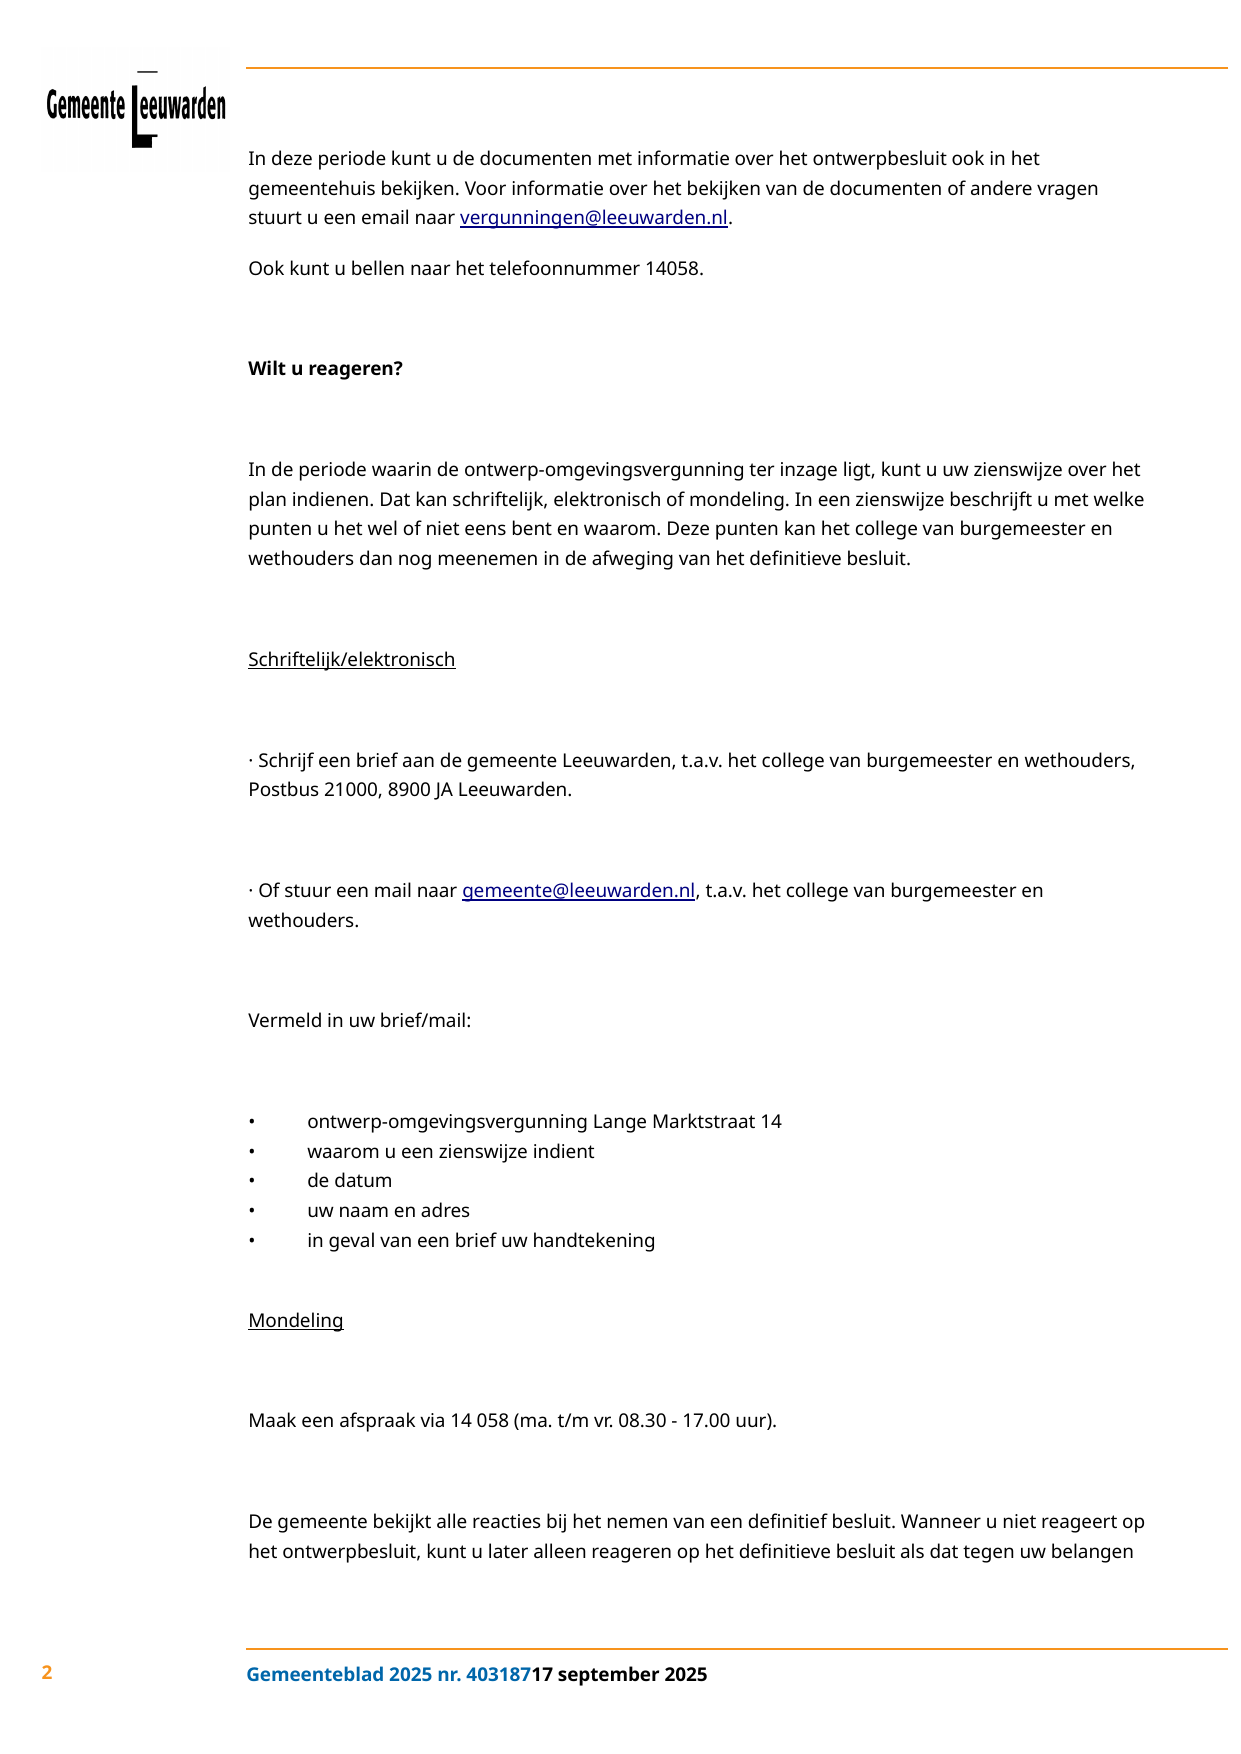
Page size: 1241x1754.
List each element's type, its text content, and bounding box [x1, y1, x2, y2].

text Ook kunt u bellen naar het telefoonnummer 14058. [248, 255, 1152, 281]
text De gemeente bekijkt alle reacties bij het nemen van een definitief besluit. Wanneer u niet reageert op het ontwerpbesluit, kunt u later alleen reageren op het definitieve besluit als dat tegen uw belangen [248, 1508, 1152, 1564]
text Wilt u reageren? [248, 356, 1152, 381]
list de datum [248, 1168, 1152, 1193]
text · Of stuur een mail naar gemeente@leeuwarden.nl, t.a.v. het college van burgemeester en wethouders. [248, 877, 1152, 933]
list waarom u een zienswijze indient [248, 1138, 1152, 1164]
list in geval van een brief uw handtekening [248, 1227, 1152, 1253]
text In deze periode kunt u de documenten met informatie over het ontwerpbesluit ook in het gemeentehuis bekijken. Voor informatie over het bekijken van de documenten of andere vragen stuurt u een email naar vergunningen@leeuwarden.nl. [248, 145, 1152, 230]
text Vermeld in uw brief/mail: [248, 1008, 1152, 1033]
list uw naam en adres [248, 1197, 1152, 1223]
text Maak een afspraak via 14 058 (ma. t/m vr. 08.30 - 17.00 uur). [248, 1408, 1152, 1433]
list ontwerp-omgevingsvergunning Lange Marktstraat 14 [248, 1108, 1152, 1134]
picture [41, 47, 231, 172]
text · Schrijf een brief aan de gemeente Leeuwarden, t.a.v. het college van burgemeester en wethouders, Postbus 21000, 8900 JA Leeuwarden. [248, 747, 1152, 802]
text Mondeling [248, 1307, 1152, 1333]
text Schriftelijk/elektronisch [248, 646, 1152, 672]
text In de periode waarin de ontwerp-omgevingsvergunning ter inzage ligt, kunt u uw zienswijze over het plan indienen. Dat kan schriftelijk, elektronisch of mondeling. In een zienswijze beschrijft u met welke punten u het wel of niet eens bent en waarom. Deze punten kan het college van burgemeester en wethouders dan nog meenemen in de afweging van het definitieve besluit. [248, 456, 1152, 571]
